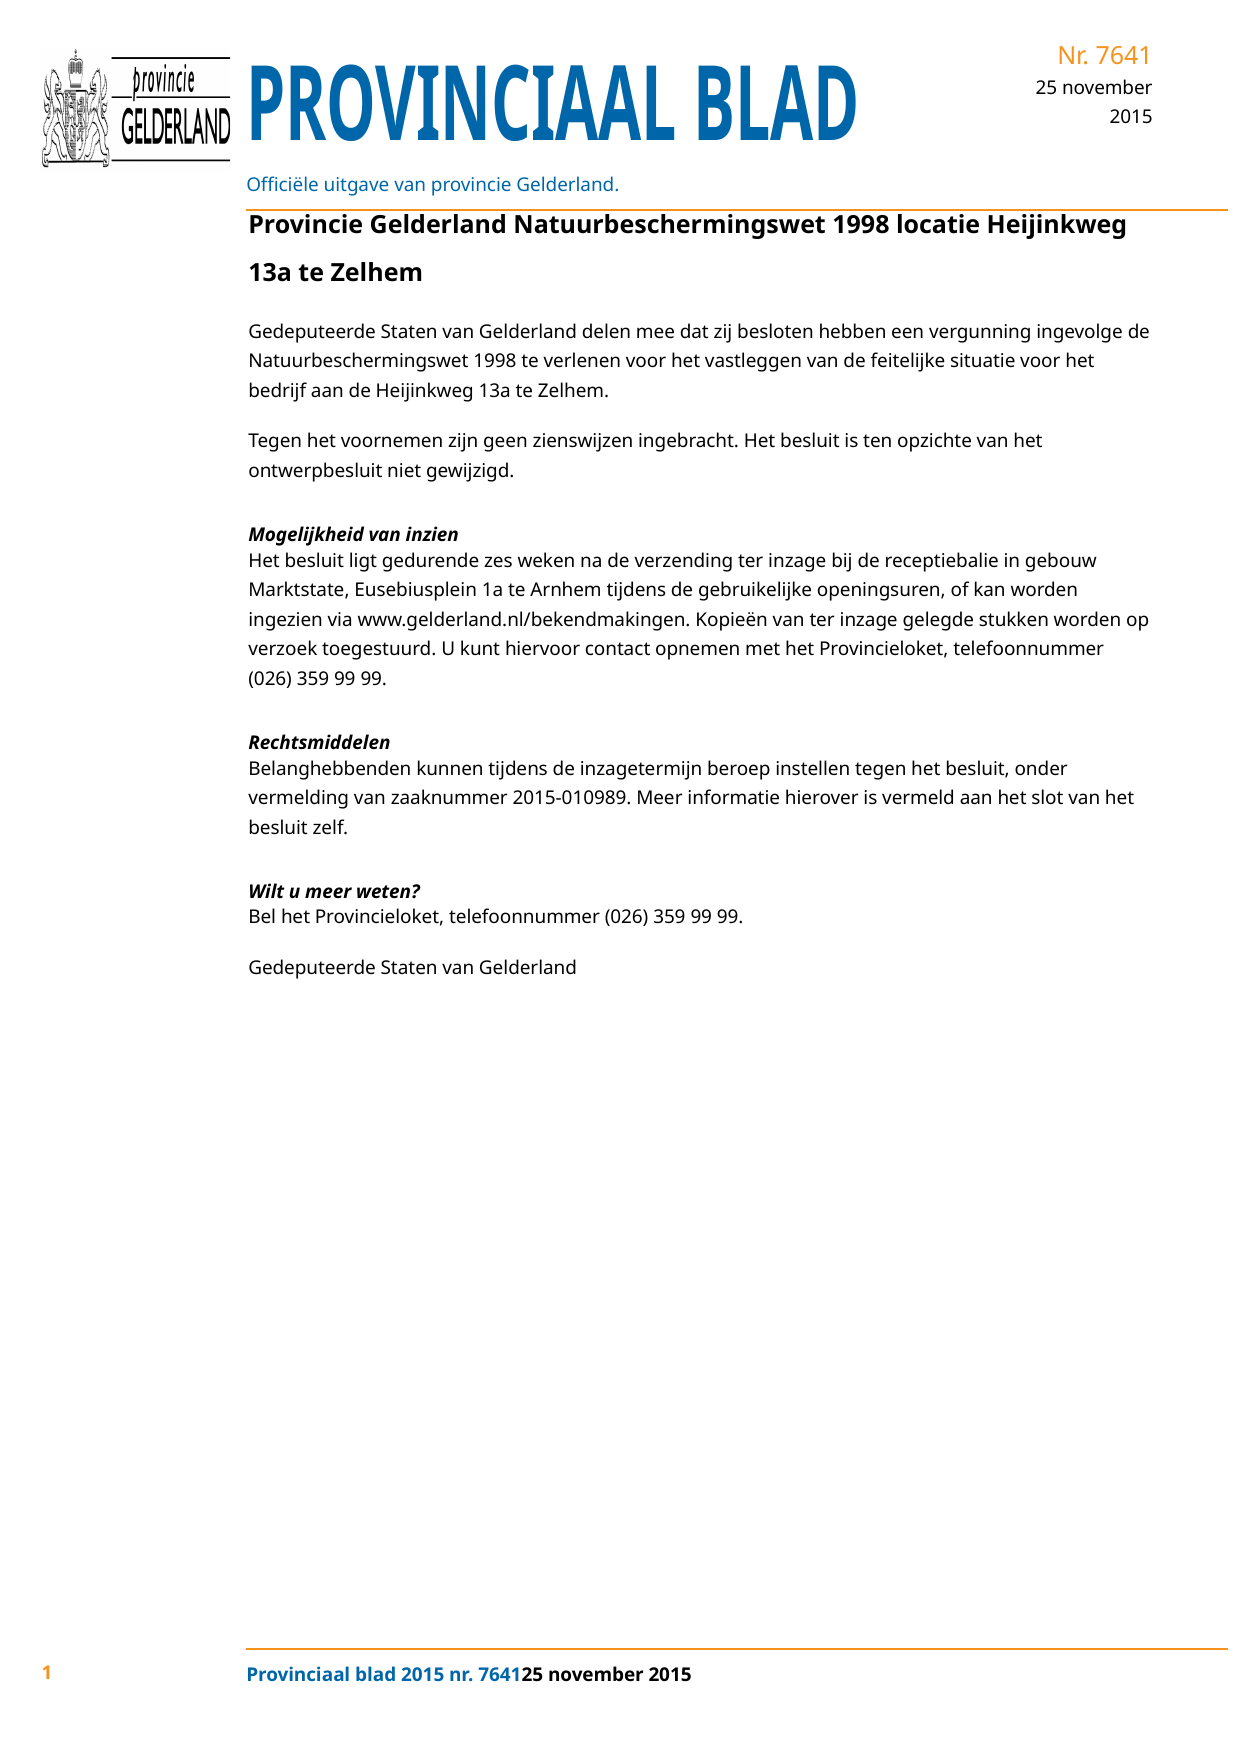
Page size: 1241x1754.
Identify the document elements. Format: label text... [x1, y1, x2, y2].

text Het besluit ligt gedurende zes weken na de verzending ter inzage bij de receptiebalie in gebouw Marktstate, Eusebiusplein 1a te Arnhem tijdens de gebruikelijke openingsuren, of kan worden ingezien via www.gelderland.nl/bekendmakingen. Kopieën van ter inzage gelegde stukken worden op verzoek toegestuurd. U kunt hiervoor contact opnemen met het Provincieloket, telefoonnummer (026) 359 99 99. [248, 547, 1152, 691]
text Wilt u meer weten? [248, 878, 1152, 904]
text Bel het Provincieloket, telefoonnummer (026) 359 99 99. [248, 904, 1152, 929]
text Gedeputeerde Staten van Gelderland [248, 954, 1152, 980]
text Rechtsmiddelen [248, 729, 1152, 755]
text Tegen het voornemen zijn geen zienswijzen ingebracht. Het besluit is ten opzichte van het ontwerpbesluit niet gewijzigd. [248, 427, 1152, 483]
text Provincie Gelderland Natuurbeschermingswet 1998 locatie Heijinkweg 13a te Zelhem [248, 211, 1152, 288]
picture [41, 47, 231, 172]
text Belanghebbenden kunnen tijdens de inzagetermijn beroep instellen tegen het besluit, onder vermelding van zaaknummer 2015-010989. Meer informatie hierover is vermeld aan het slot van het besluit zelf. [248, 755, 1152, 840]
text Gedeputeerde Staten van Gelderland delen mee dat zij besloten hebben een vergunning ingevolge de Natuurbeschermingswet 1998 te verlenen voor het vastleggen van de feitelijke situatie voor het bedrijf aan de Heijinkweg 13a te Zelhem. [248, 318, 1152, 403]
text Mogelijkheid van inzien [248, 521, 1152, 547]
